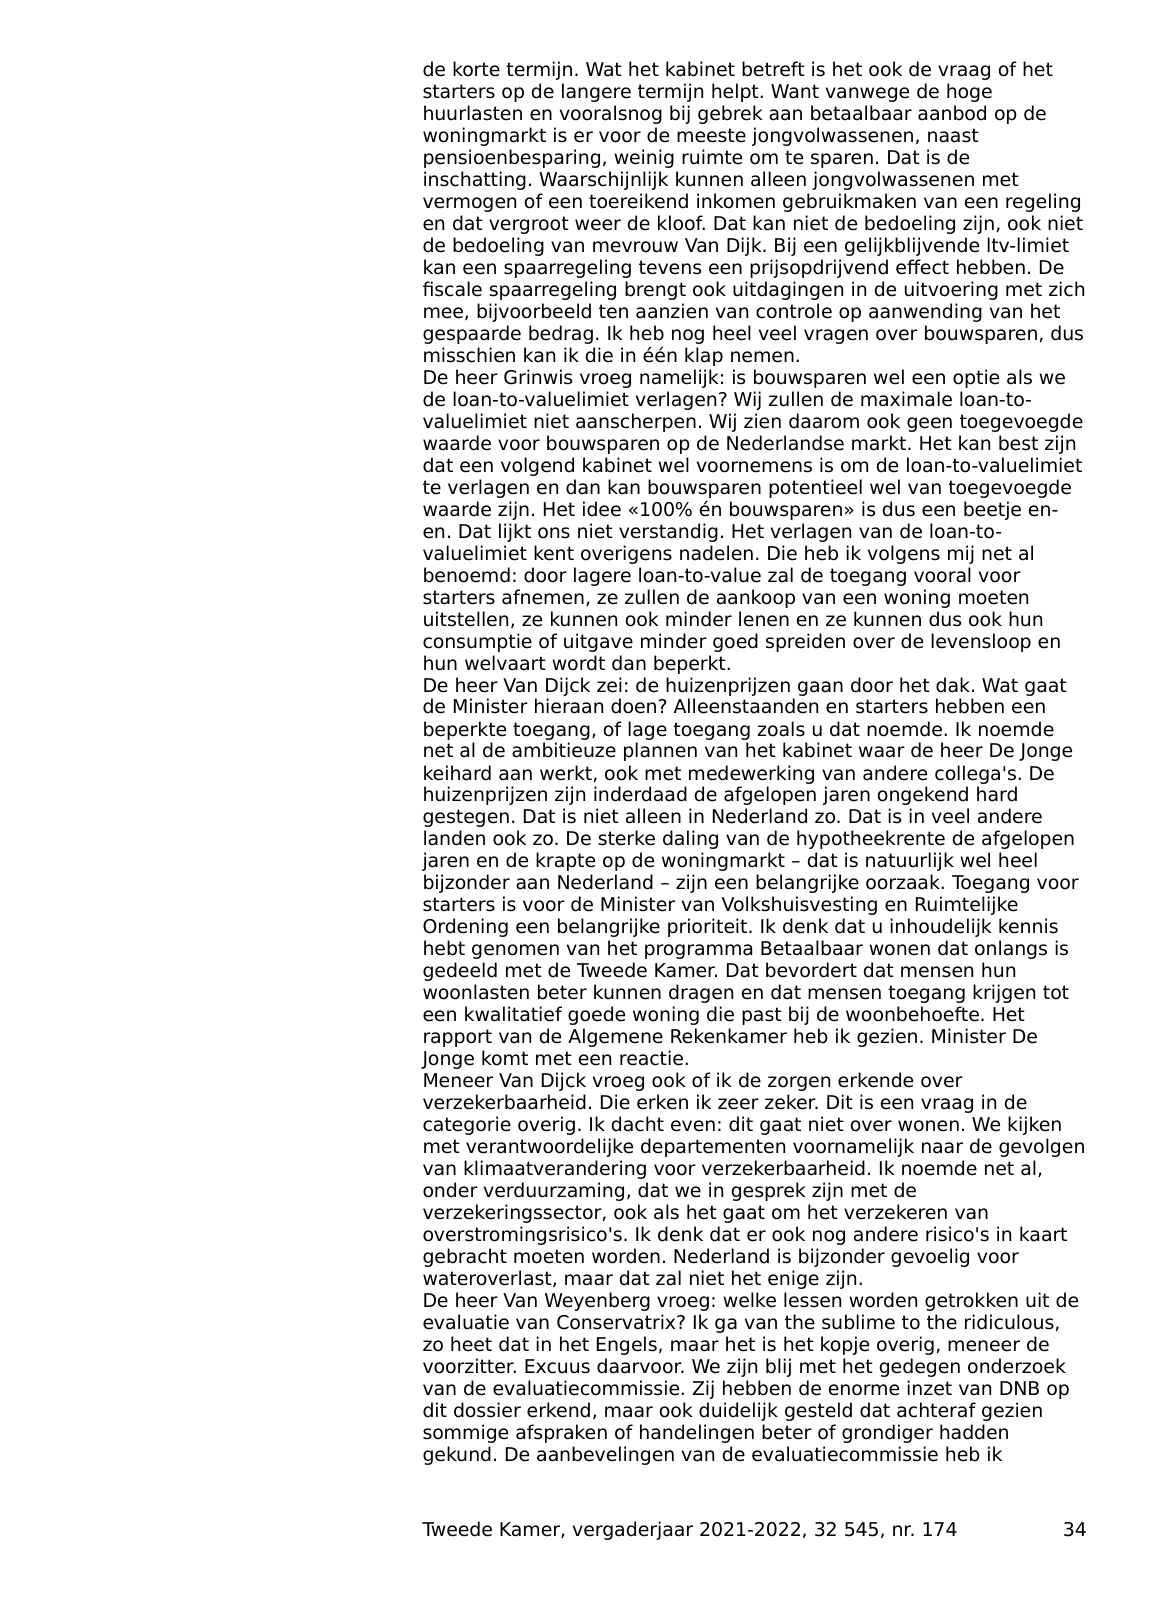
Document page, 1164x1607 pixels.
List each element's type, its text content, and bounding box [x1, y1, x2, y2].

text De heer Van Dijck zei: de huizenprijzen gaan door het dak. Wat gaat de Minister hieraan doen? Alleenstaanden en starters hebben een beperkte toegang, of lage toegang zoals u dat noemde. Ik noemde net al de ambitieuze plannen van het kabinet waar de heer De Jonge keihard aan werkt, ook met medewerking van andere collega's. De huizenprijzen zijn inderdaad de afgelopen jaren ongekend hard gestegen. Dat is niet alleen in Nederland zo. Dat is in veel andere landen ook zo. De sterke daling van de hypotheekrente de afgelopen jaren en de krapte op de woningmarkt – dat is natuurlijk wel heel bijzonder aan Nederland – zijn een belangrijke oorzaak. Toegang voor starters is voor de Minister van Volkshuisvesting en Ruimtelijke Ordening een belangrijke prioriteit. Ik denk dat u inhoudelijk kennis hebt genomen van het programma Betaalbaar wonen dat onlangs is gedeeld met de Tweede Kamer. Dat bevordert dat mensen hun woonlasten beter kunnen dragen en dat mensen toegang krijgen tot een kwalitatief goede woning die past bij de woonbehoefte. Het rapport van de Algemene Rekenkamer heb ik gezien. Minister De Jonge komt met een reactie. [422, 674, 1087, 1070]
text de korte termijn. Wat het kabinet betreft is het ook de vraag of het starters op de langere termijn helpt. Want vanwege de hoge huurlasten en vooralsnog bij gebrek aan betaalbaar aanbod op de woningmarkt is er voor de meeste jongvolwassenen, naast pensioenbesparing, weinig ruimte om te sparen. Dat is de inschatting. Waarschijnlijk kunnen alleen jongvolwassenen met vermogen of een toereikend inkomen gebruikmaken van een regeling en dat vergroot weer de kloof. Dat kan niet de bedoeling zijn, ook niet de bedoeling van mevrouw Van Dijk. Bij een gelijkblijvende ltv-limiet kan een spaarregeling tevens een prijsopdrijvend effect hebben. De fiscale spaarregeling brengt ook uitdagingen in de uitvoering met zich mee, bijvoorbeeld ten aanzien van controle op aanwending van het gespaarde bedrag. Ik heb nog heel veel vragen over bouwsparen, dus misschien kan ik die in één klap nemen. [422, 59, 1087, 367]
text De heer Grinwis vroeg namelijk: is bouwsparen wel een optie als we de loan-to-valuelimiet verlagen? Wij zullen de maximale loan-to-valuelimiet niet aanscherpen. Wij zien daarom ook geen toegevoegde waarde voor bouwsparen op de Nederlandse markt. Het kan best zijn dat een volgend kabinet wel voornemens is om de loan-to-valuelimiet te verlagen en dan kan bouwsparen potentieel wel van toegevoegde waarde zijn. Het idee «100% én bouwsparen» is dus een beetje en-en. Dat lijkt ons niet verstandig. Het verlagen van de loan-to-valuelimiet kent overigens nadelen. Die heb ik volgens mij net al benoemd: door lagere loan-to-value zal de toegang vooral voor starters afnemen, ze zullen de aankoop van een woning moeten uitstellen, ze kunnen ook minder lenen en ze kunnen dus ook hun consumptie of uitgave minder goed spreiden over de levensloop en hun welvaart wordt dan beperkt. [422, 367, 1087, 674]
text Meneer Van Dijck vroeg ook of ik de zorgen erkende over verzekerbaarheid. Die erken ik zeer zeker. Dit is een vraag in de categorie overig. Ik dacht even: dit gaat niet over wonen. We kijken met verantwoordelijke departementen voornamelijk naar de gevolgen van klimaatverandering voor verzekerbaarheid. Ik noemde net al, onder verduurzaming, dat we in gesprek zijn met de verzekeringssector, ook als het gaat om het verzekeren van overstromingsrisico's. Ik denk dat er ook nog andere risico's in kaart gebracht moeten worden. Nederland is bijzonder gevoelig voor wateroverlast, maar dat zal niet het enige zijn. [422, 1070, 1087, 1290]
text De heer Van Weyenberg vroeg: welke lessen worden getrokken uit de evaluatie van Conservatrix? Ik ga van the sublime to the ridiculous, zo heet dat in het Engels, maar het is het kopje overig, meneer de voorzitter. Excuus daarvoor. We zijn blij met het gedegen onderzoek van de evaluatiecommissie. Zij hebben de enorme inzet van DNB op dit dossier erkend, maar ook duidelijk gesteld dat achteraf gezien sommige afspraken of handelingen beter of grondiger hadden gekund. De aanbevelingen van de evaluatiecommissie heb ik [422, 1290, 1087, 1466]
